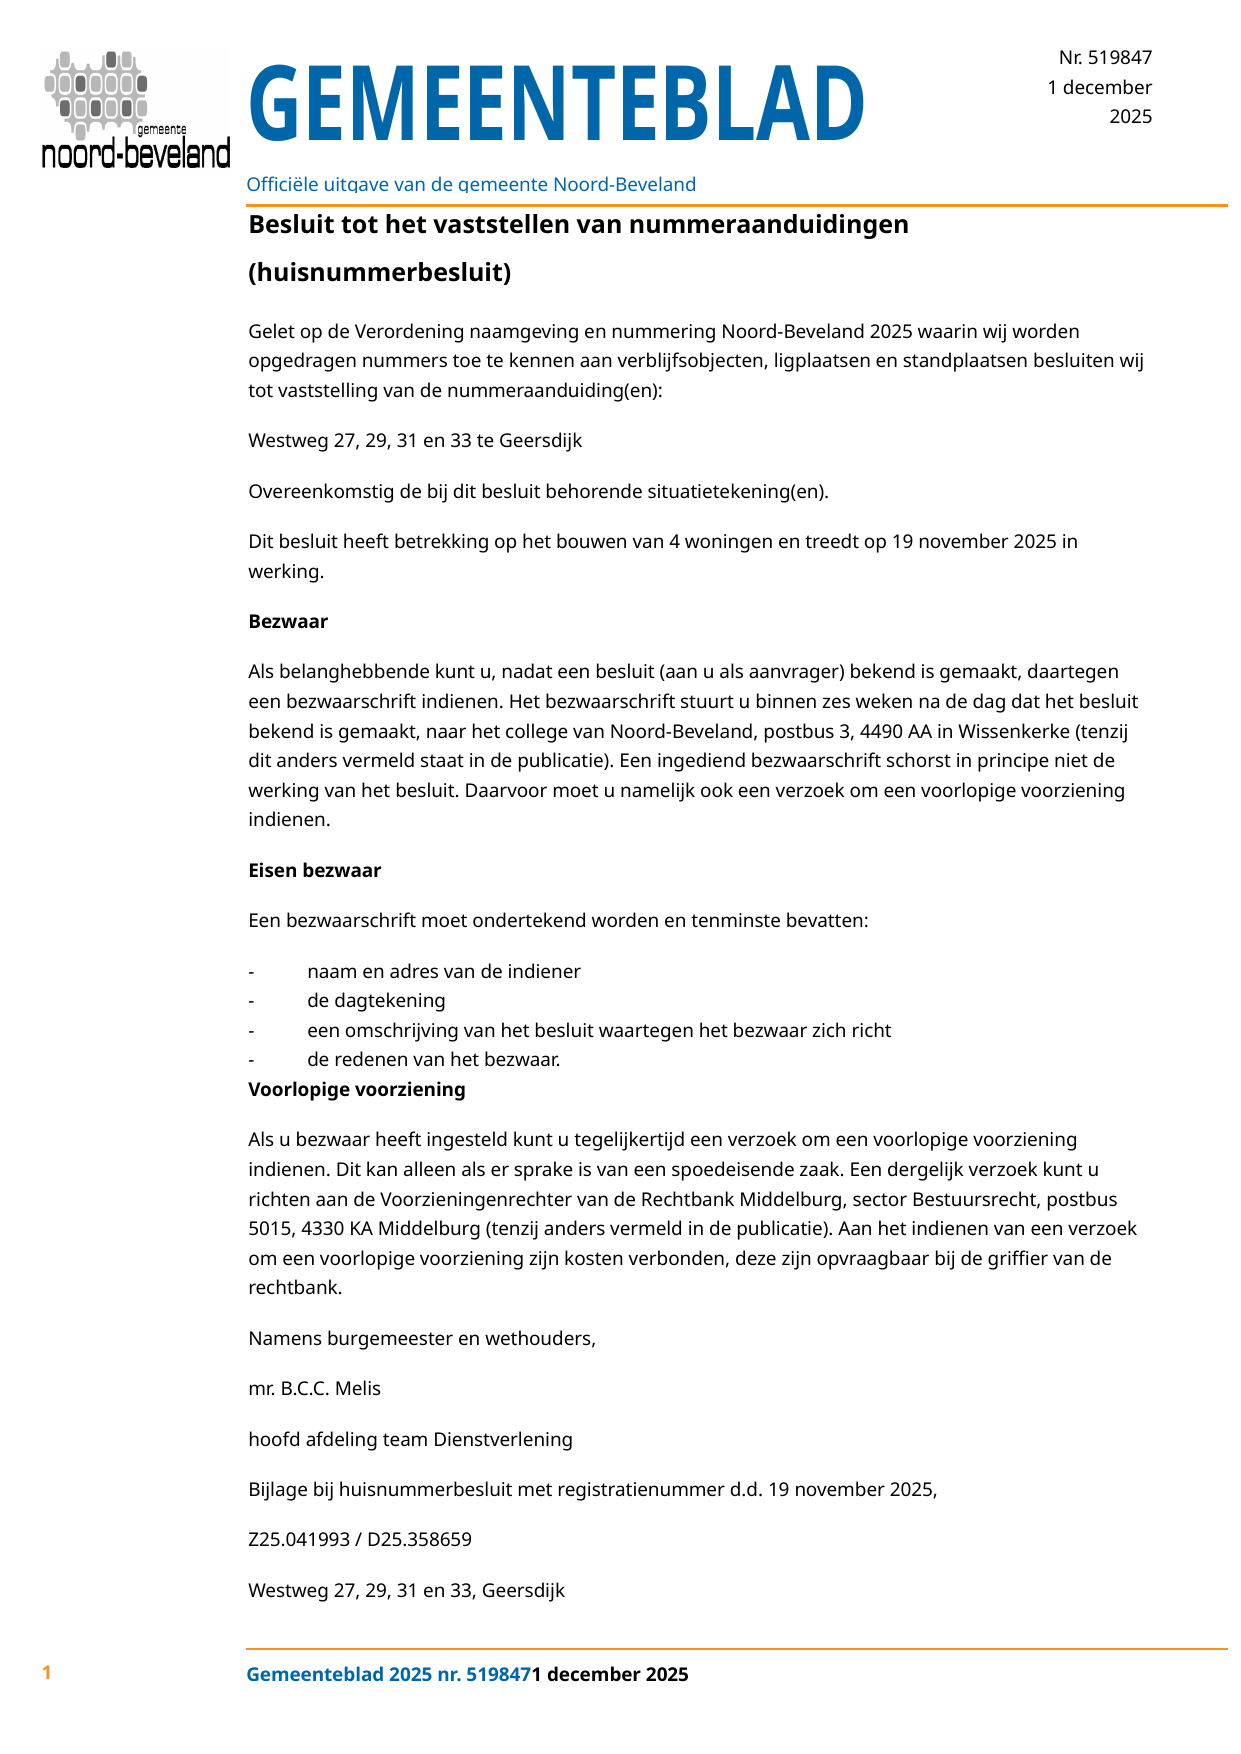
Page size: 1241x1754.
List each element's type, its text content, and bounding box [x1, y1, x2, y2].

text Overeenkomstig de bij dit besluit behorende situatietekening(en). [248, 478, 1152, 504]
text Z25.041993 / D25.358659 [248, 1527, 1152, 1552]
text Bezwaar [248, 608, 1152, 634]
text mr. B.C.C. Melis [248, 1375, 1152, 1401]
text Als u bezwaar heeft ingesteld kunt u tegelijkertijd een verzoek om een voorlopige voorziening indienen. Dit kan alleen als er sprake is van een spoedeisende zaak. Een dergelijk verzoek kunt u richten aan de Voorzieningenrechter van de Rechtbank Middelburg, sector Bestuursrecht, postbus 5015, 4330 KA Middelburg (tenzij anders vermeld in de publicatie). Aan het indienen van een verzoek om een voorlopige voorziening zijn kosten verbonden, deze zijn opvraagbaar bij de griffier van de rechtbank. [248, 1127, 1152, 1300]
text hoofd afdeling team Dienstverlening [248, 1426, 1152, 1452]
list de redenen van het bezwaar. [248, 1047, 1152, 1072]
text Een bezwaarschrift moet ondertekend worden en tenminste bevatten: [248, 907, 1152, 933]
text Besluit tot het vaststellen van nummeraanduidingen (huisnummerbesluit) [248, 207, 1152, 288]
text Westweg 27, 29, 31 en 33 te Geersdijk [248, 427, 1152, 453]
text Gelet op de Verordening naamgeving en nummering Noord-Beveland 2025 waarin wij worden opgedragen nummers toe te kennen aan verblijfsobjecten, ligplaatsen en standplaatsen besluiten wij tot vaststelling van de nummeraanduiding(en): [248, 318, 1152, 403]
text Bijlage bij huisnummerbesluit met registratienummer d.d. 19 november 2025, [248, 1476, 1152, 1502]
text Voorlopige voorziening [248, 1076, 1152, 1102]
list de dagtekening [248, 987, 1152, 1013]
text Namens burgemeester en wethouders, [248, 1325, 1152, 1351]
text Eisen bezwaar [248, 857, 1152, 883]
text Als belanghebbende kunt u, nadat een besluit (aan u als aanvrager) bekend is gemaakt, daartegen een bezwaarschrift indienen. Het bezwaarschrift stuurt u binnen zes weken na de dag dat het besluit bekend is gemaakt, naar het college van Noord-Beveland, postbus 3, 4490 AA in Wissenkerke (tenzij dit anders vermeld staat in de publicatie). Een ingediend bezwaarschrift schorst in principe niet de werking van het besluit. Daarvoor moet u namelijk ook een verzoek om een voorlopige voorziening indienen. [248, 659, 1152, 832]
picture [41, 47, 231, 172]
text Westweg 27, 29, 31 en 33, Geersdijk [248, 1577, 1152, 1603]
list een omschrijving van het besluit waartegen het bezwaar zich richt [248, 1017, 1152, 1043]
text Dit besluit heeft betrekking op het bouwen van 4 woningen en treedt op 19 november 2025 in werking. [248, 528, 1152, 584]
list naam en adres van de indiener [248, 958, 1152, 984]
